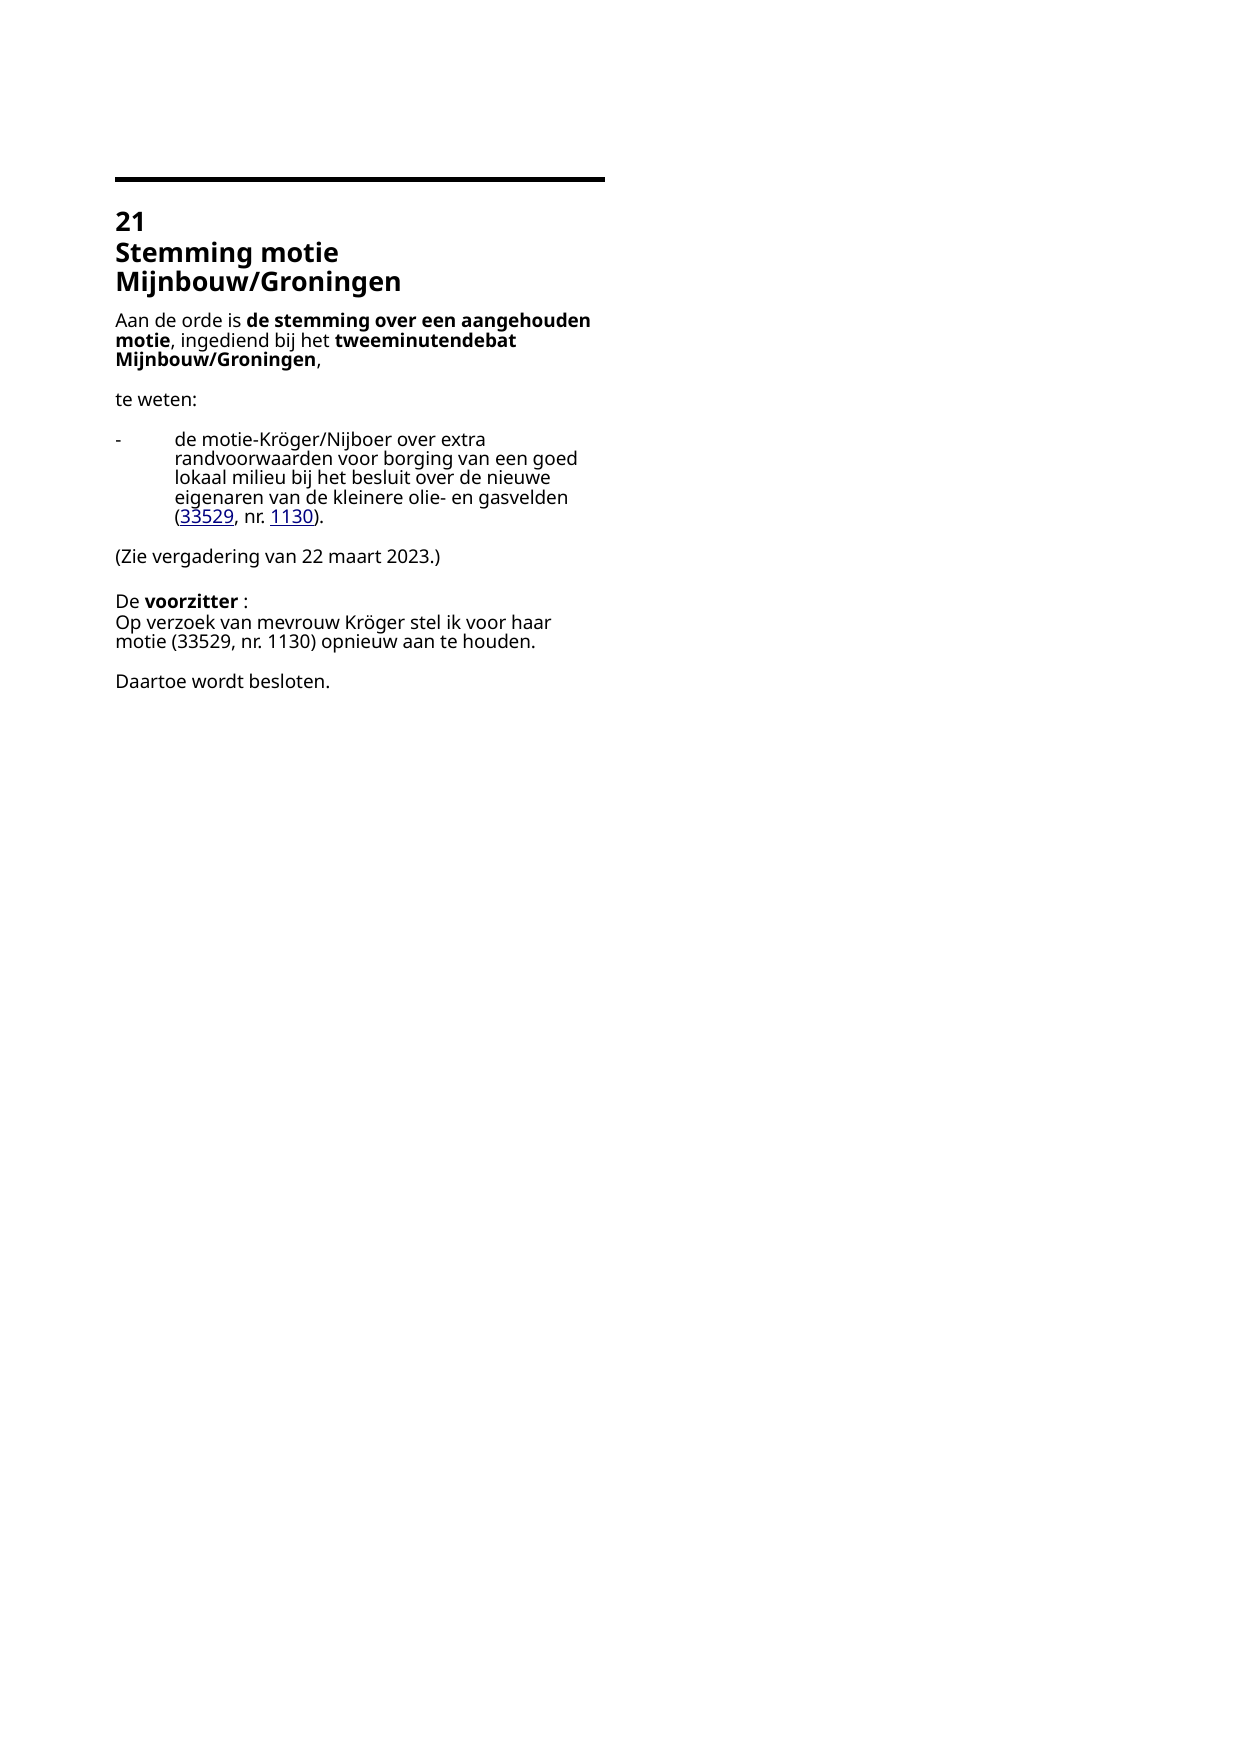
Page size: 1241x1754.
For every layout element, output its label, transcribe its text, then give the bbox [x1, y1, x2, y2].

text Daartoe wordt besloten. [115, 673, 605, 692]
text 21 [115, 203, 605, 239]
text Op verzoek van mevrouw Kröger stel ik voor haar motie (33529, nr. 1130) opnieuw aan te houden. [115, 614, 605, 652]
text Stemming motie Mijnbouw/Groningen [115, 239, 605, 312]
text te weten: [115, 391, 605, 410]
text De voorzitter : [115, 588, 605, 614]
text (Zie vergadering van 22 maart 2023.) [115, 548, 605, 567]
text Aan de orde is de stemming over een aangehouden motie, ingediend bij het tweeminutendebat Mijnbouw/Groningen, [115, 312, 605, 370]
list de motie-Kröger/Nijboer over extra randvoorwaarden voor borging van een goed lokaal milieu bij het besluit over de nieuwe eigenaren van de kleinere olie- en gasvelden (33529, nr. 1130). [115, 431, 605, 527]
